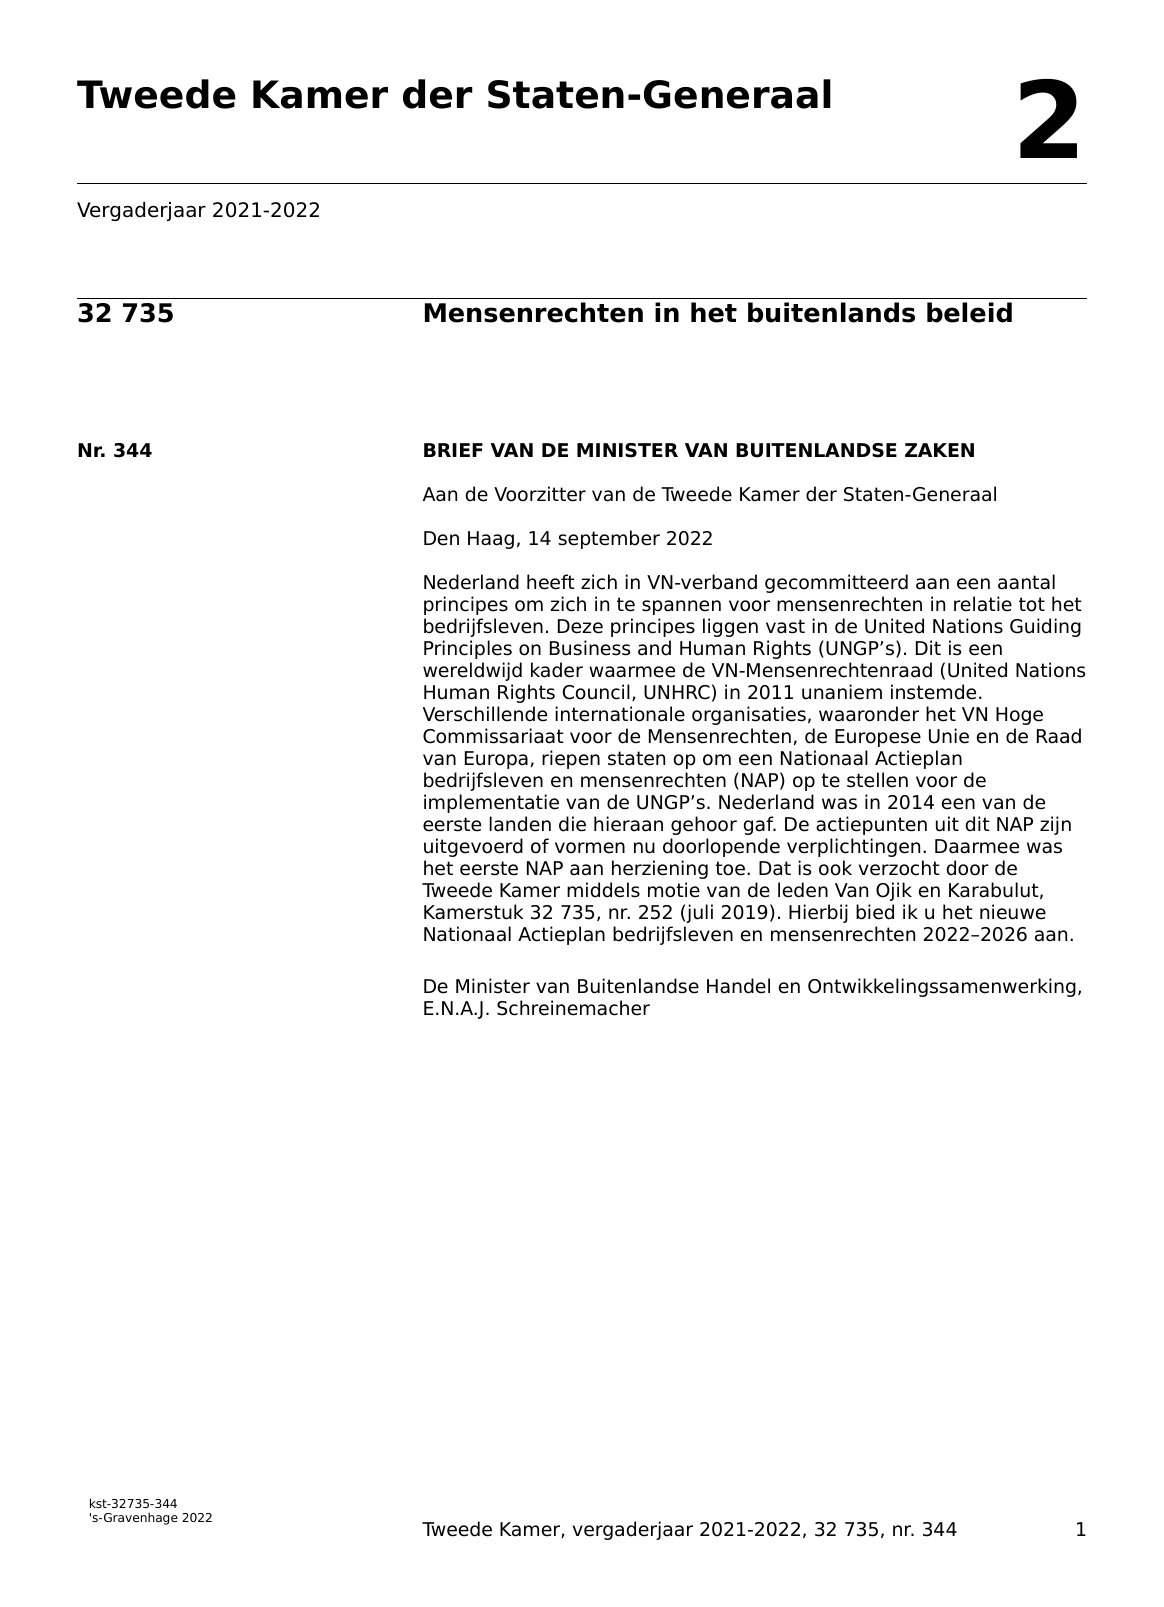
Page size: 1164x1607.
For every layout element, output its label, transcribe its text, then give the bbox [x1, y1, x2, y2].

table_header 2 [886, 59, 1087, 183]
text kst-32735-344 [88, 1497, 323, 1511]
subtitle Nr. 344 BRIEF VAN DE MINISTER VAN BUITENLANDSE ZAKEN [77, 440, 1087, 462]
text 's-Gravenhage 2022 [88, 1511, 323, 1525]
text Nederland heeft zich in VN-verband gecommitteerd aan een aantal principes om zich in te spannen voor mensenrechten in relatie tot het bedrijfsleven. Deze principes liggen vast in de United Nations Guiding Principles on Business and Human Rights (UNGP’s). Dit is een wereldwijd kader waarmee de VN-Mensenrechtenraad (United Nations Human Rights Council, UNHRC) in 2011 unaniem instemde. Verschillende internationale organisaties, waaronder het VN Hoge Commissariaat voor de Mensenrechten, de Europese Unie en de Raad van Europa, riepen staten op om een Nationaal Actieplan bedrijfsleven en mensenrechten (NAP) op te stellen voor de implementatie van de UNGP’s. Nederland was in 2014 een van de eerste landen die hieraan gehoor gaf. De actiepunten uit dit NAP zijn uitgevoerd of vormen nu doorlopende verplichtingen. Daarmee was het eerste NAP aan herziening toe. Dat is ook verzocht door de Tweede Kamer middels motie van de leden Van Ojik en Karabulut, Kamerstuk 32 735, nr. 252 (juli 2019). Hierbij bied ik u het nieuwe Nationaal Actieplan bedrijfsleven en mensenrechten 2022–2026 aan. [422, 572, 1087, 946]
table_header Tweede Kamer der Staten-Generaal [77, 59, 886, 183]
text De Minister van Buitenlandse Handel en Ontwikkelingssamenwerking, E.N.A.J. Schreinemacher [422, 976, 1087, 1020]
text Aan de Voorzitter van de Tweede Kamer der Staten-Generaal [422, 484, 1087, 506]
text Den Haag, 14 september 2022 [422, 528, 1087, 550]
table_cell Vergaderjaar 2021-2022 [77, 184, 1087, 298]
subtitle 32 735 Mensenrechten in het buitenlands beleid [77, 299, 1087, 329]
